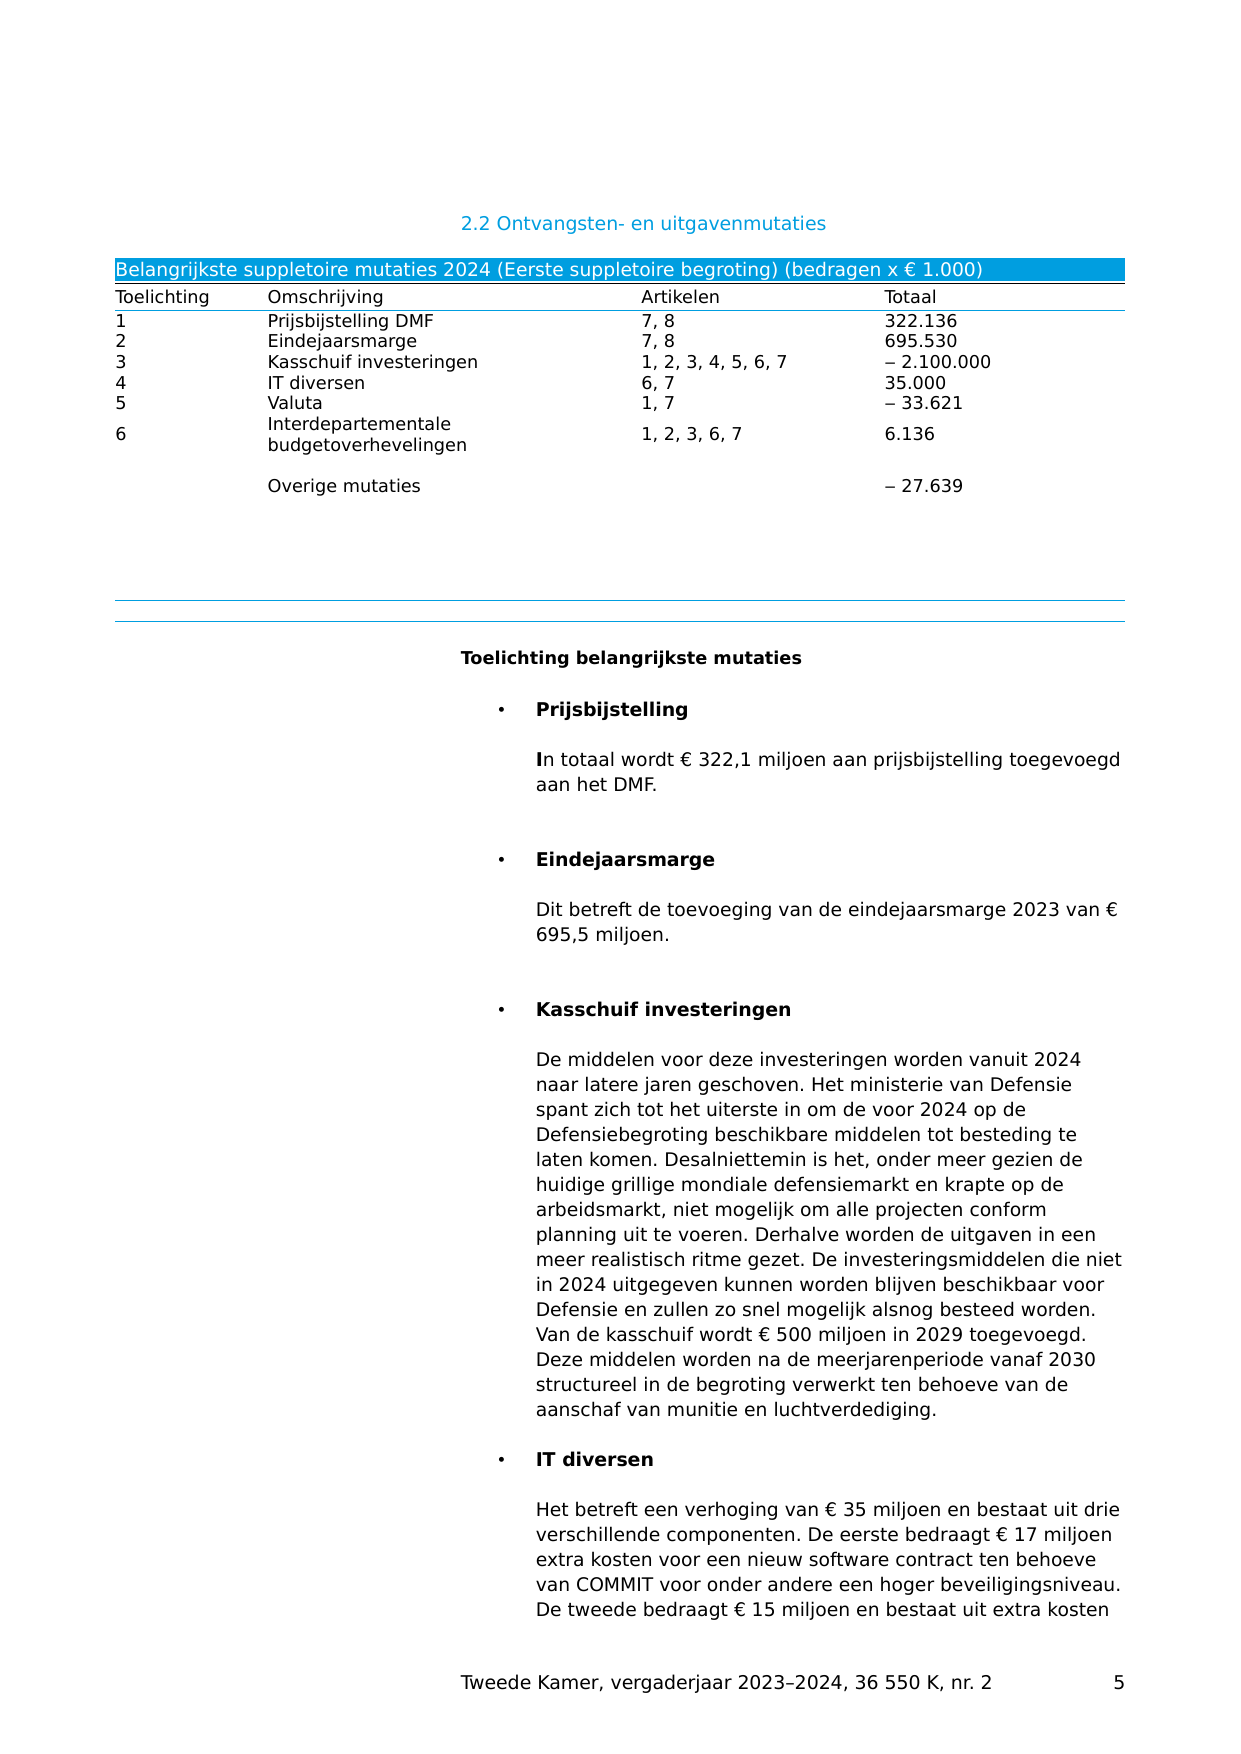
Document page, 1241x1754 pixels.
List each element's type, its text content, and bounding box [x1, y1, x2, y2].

table_cell [265, 496, 638, 517]
table_cell [265, 579, 638, 599]
table_cell Kasschuif investeringen [265, 352, 638, 373]
list Kasschuif investeringen De middelen voor deze investeringen worden vanuit 2024 naar latere jaren geschoven. Het ministerie van Defensie spant zich tot het uiterste in om de voor 2024 op de Defensiebegroting beschikbare middelen tot besteding te laten komen. Desalniettemin is het, onder meer gezien de huidige grillige mondiale defensiemarkt en krapte op de arbeidsmarkt, niet mogelijk om alle projecten conform planning uit te voeren. Derhalve worden de uitgaven in een meer realistisch ritme gezet. De investeringsmiddelen die niet in 2024 uitgegeven kunnen worden blijven beschikbaar voor Defensie en zullen zo snel mogelijk alsnog besteed worden. [498, 996, 1125, 1321]
table_cell [638, 601, 881, 621]
table_cell [265, 538, 638, 558]
table_cell 4 [115, 373, 264, 393]
table_cell [115, 476, 264, 496]
text Toelichting belangrijkste mutaties [461, 646, 1125, 669]
table_cell 6, 7 [638, 373, 881, 393]
table_cell [881, 517, 1125, 538]
table_cell 35.000 [881, 373, 1125, 393]
table_cell [115, 579, 264, 599]
table_cell 695.530 [881, 331, 1125, 352]
table_cell [638, 558, 881, 579]
table_cell 1 [115, 311, 264, 331]
table_cell [881, 558, 1125, 579]
table_cell Valuta [265, 393, 638, 414]
table_cell Prijsbijstelling DMF [265, 311, 638, 331]
table_cell Overige mutaties [265, 476, 638, 496]
table_cell 7, 8 [638, 331, 881, 352]
table_cell 2 [115, 331, 264, 352]
table_cell 1, 2, 3, 6, 7 [638, 414, 881, 455]
table_cell [115, 496, 264, 517]
table_cell [881, 601, 1125, 621]
table_cell [638, 538, 881, 558]
table_cell [638, 476, 881, 496]
table_cell Artikelen [638, 284, 881, 310]
table_cell ‒ 33.621 [881, 393, 1125, 414]
table_cell [265, 517, 638, 538]
table_cell [115, 455, 264, 476]
list Prijsbijstelling In totaal wordt € 322,1 miljoen aan prijsbijstelling toegevoegd aan het DMF. [498, 696, 1125, 846]
table_cell [265, 601, 638, 621]
table_cell ‒ 2.100.000 [881, 352, 1125, 373]
table_cell [638, 517, 881, 538]
table_cell 6 [115, 414, 264, 455]
table_cell 7, 8 [638, 311, 881, 331]
table_cell ‒ 27.639 [881, 476, 1125, 496]
table_cell [881, 455, 1125, 476]
table_cell [115, 538, 264, 558]
table_cell IT diversen [265, 373, 638, 393]
table_cell 6.136 [881, 414, 1125, 455]
table_cell 3 [115, 352, 264, 373]
table_cell [638, 455, 881, 476]
table_cell [115, 558, 264, 579]
table_cell [881, 579, 1125, 599]
title 2.2 Ontvangsten- en uitgavenmutaties [461, 213, 1125, 235]
list Van de kasschuif wordt € 500 miljoen in 2029 toegevoegd. Deze middelen worden na de meerjarenperiode vanaf 2030 structureel in de begroting verwerkt ten behoeve van de aanschaf van munitie en luchtverdediging. [498, 1321, 1125, 1446]
table_cell [881, 496, 1125, 517]
list IT diversen Het betreft een verhoging van € 35 miljoen en bestaat uit drie verschillende componenten. De eerste bedraagt € 17 miljoen extra kosten voor een nieuw software contract ten behoeve van COMMIT voor onder andere een hoger beveiligingsniveau. De tweede bedraagt € 15 miljoen en bestaat uit extra kosten [498, 1446, 1125, 1621]
table_cell 1, 7 [638, 393, 881, 414]
table_cell Totaal [881, 284, 1125, 310]
table_cell [265, 455, 638, 476]
table_cell [638, 496, 881, 517]
table_cell [881, 538, 1125, 558]
table_cell [115, 601, 264, 621]
table_cell Omschrijving [265, 284, 638, 310]
table_cell Interdepartementale budgetoverhevelingen [265, 414, 638, 455]
list Eindejaarsmarge Dit betreft de toevoeging van de eindejaarsmarge 2023 van € 695,5 miljoen. [498, 846, 1125, 996]
table_cell [115, 517, 264, 538]
table_cell Eindejaarsmarge [265, 331, 638, 352]
table_cell 1, 2, 3, 4, 5, 6, 7 [638, 352, 881, 373]
table_cell Toelichting [115, 284, 264, 310]
table_cell [638, 579, 881, 599]
table_cell 5 [115, 393, 264, 414]
table_cell 322.136 [881, 311, 1125, 331]
table_cell [265, 558, 638, 579]
